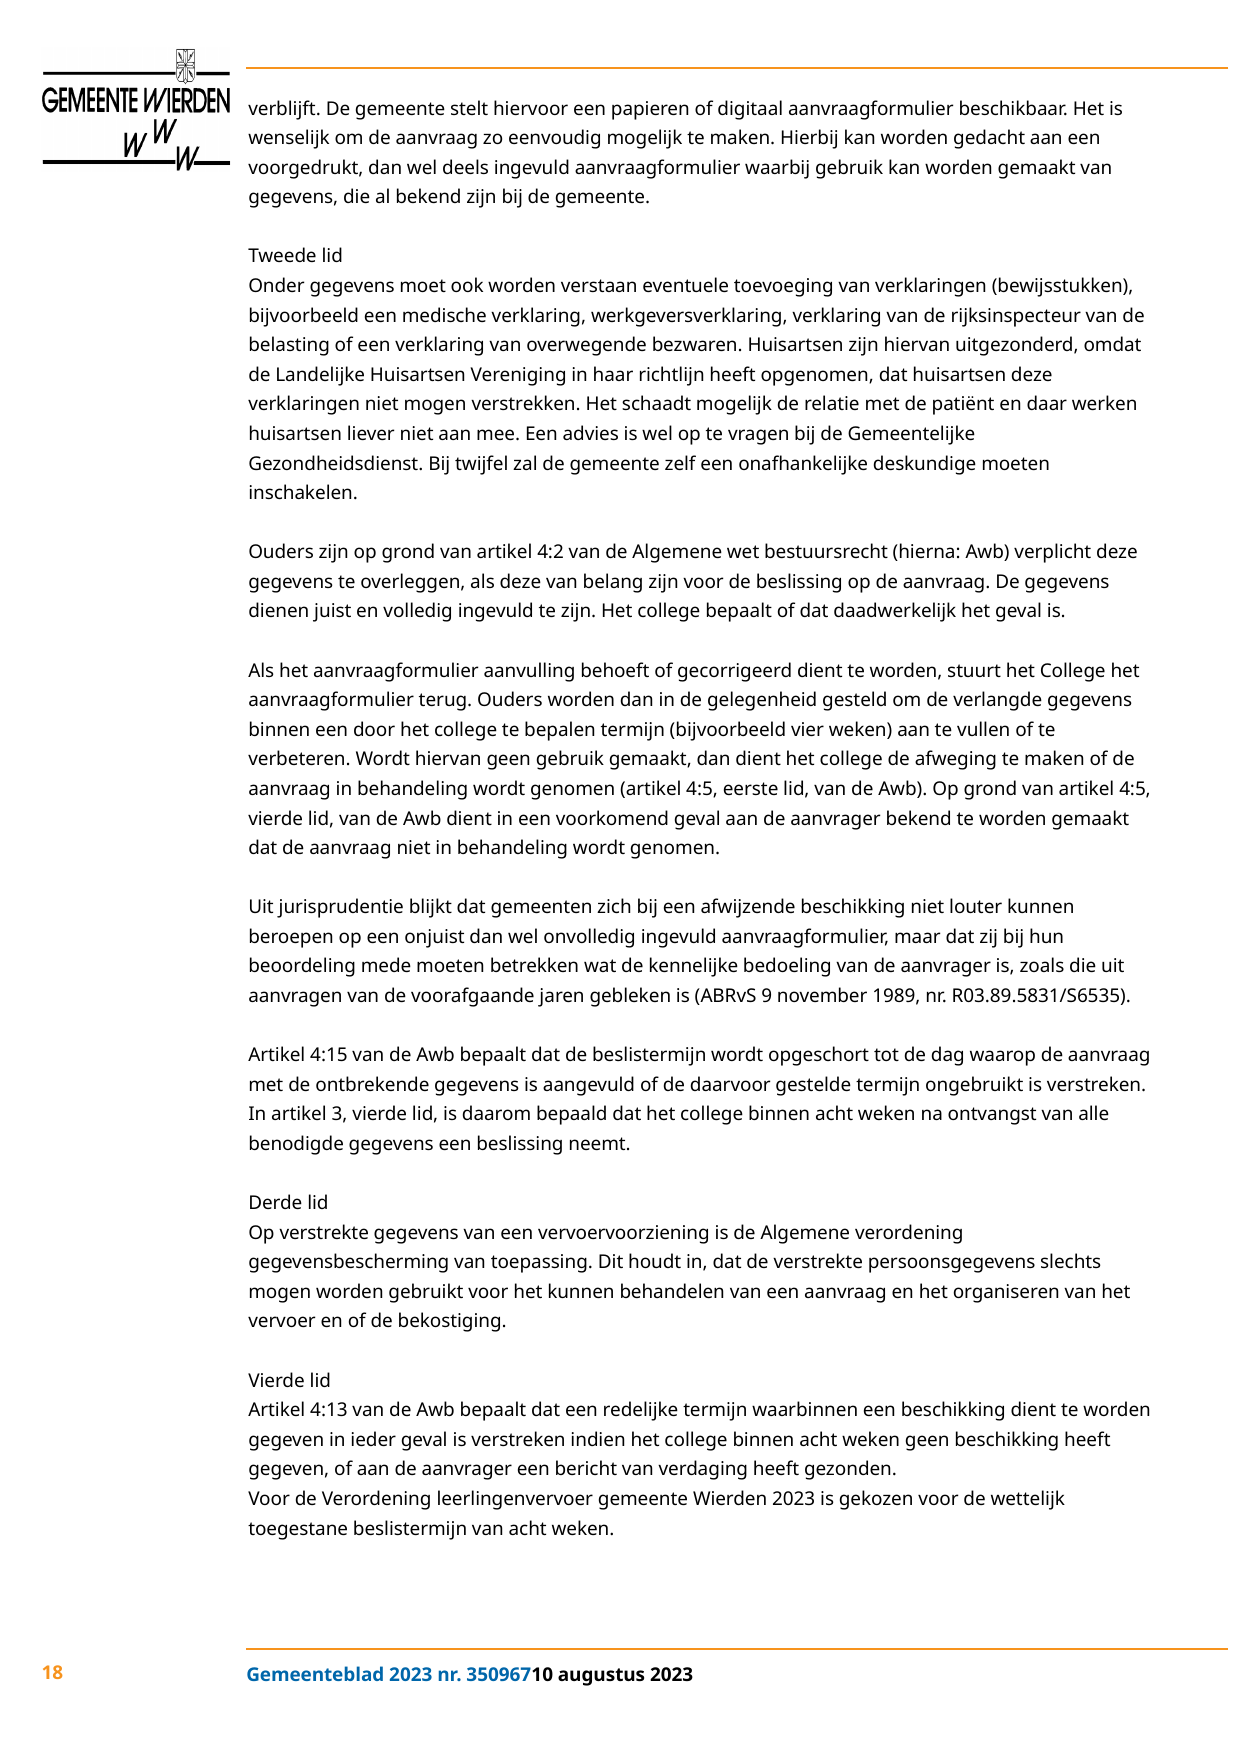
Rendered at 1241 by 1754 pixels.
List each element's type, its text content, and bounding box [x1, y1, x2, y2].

text Derde lid [248, 1189, 1152, 1215]
text Tweede lid [248, 243, 1152, 268]
text Uit jurisprudentie blijkt dat gemeenten zich bij een afwijzende beschikking niet louter kunnen beroepen op een onjuist dan wel onvolledig ingevuld aanvraagformulier, maar dat zij bij hun beoordeling mede moeten betrekken wat de kennelijke bedoeling van de aanvrager is, zoals die uit aanvragen van de voorafgaande jaren gebleken is (ABRvS 9 november 1989, nr. R03.89.5831/S6535). [248, 893, 1152, 1008]
text Voor de Verordening leerlingenvervoer gemeente Wierden 2023 is gekozen voor de wettelijk toegestane beslistermijn van acht weken. [248, 1485, 1152, 1541]
text verblijft. De gemeente stelt hiervoor een papieren of digitaal aanvraagformulier beschikbaar. Het is wenselijk om de aanvraag zo eenvoudig mogelijk te maken. Hierbij kan worden gedacht aan een voorgedrukt, dan wel deels ingevuld aanvraagformulier waarbij gebruik kan worden gemaakt van gegevens, die al bekend zijn bij de gemeente. [248, 95, 1152, 209]
text Artikel 4:15 van de Awb bepaalt dat de beslistermijn wordt opgeschort tot de dag waarop de aanvraag met de ontbrekende gegevens is aangevuld of de daarvoor gestelde termijn ongebruikt is verstreken. In artikel 3, vierde lid, is daarom bepaald dat het college binnen acht weken na ontvangst van alle benodigde gegevens een beslissing neemt. [248, 1041, 1152, 1156]
text Op verstrekte gegevens van een vervoervoorziening is de Algemene verordening gegevensbescherming van toepassing. Dit houdt in, dat de verstrekte persoonsgegevens slechts mogen worden gebruikt voor het kunnen behandelen van een aanvraag en het organiseren van het vervoer en of de bekostiging. [248, 1219, 1152, 1333]
picture [41, 47, 231, 172]
text Artikel 4:13 van de Awb bepaalt dat een redelijke termijn waarbinnen een beschikking dient te worden gegeven in ieder geval is verstreken indien het college binnen acht weken geen beschikking heeft gegeven, of aan de aanvrager een bericht van verdaging heeft gezonden. [248, 1396, 1152, 1481]
text Als het aanvraagformulier aanvulling behoeft of gecorrigeerd dient te worden, stuurt het College het aanvraagformulier terug. Ouders worden dan in de gelegenheid gesteld om de verlangde gegevens binnen een door het college te bepalen termijn (bijvoorbeeld vier weken) aan te vullen of te verbeteren. Wordt hiervan geen gebruik gemaakt, dan dient het college de afweging te maken of de aanvraag in behandeling wordt genomen (artikel 4:5, eerste lid, van de Awb). Op grond van artikel 4:5, vierde lid, van de Awb dient in een voorkomend geval aan de aanvrager bekend te worden gemaakt dat de aanvraag niet in behandeling wordt genomen. [248, 657, 1152, 860]
text Ouders zijn op grond van artikel 4:2 van de Algemene wet bestuursrecht (hierna: Awb) verplicht deze gegevens te overleggen, als deze van belang zijn voor de beslissing op de aanvraag. De gegevens dienen juist en volledig ingevuld te zijn. Het college bepaalt of dat daadwerkelijk het geval is. [248, 538, 1152, 623]
text Onder gegevens moet ook worden verstaan eventuele toevoeging van verklaringen (bewijsstukken), bijvoorbeeld een medische verklaring, werkgeversverklaring, verklaring van de rijksinspecteur van de belasting of een verklaring van overwegende bezwaren. Huisartsen zijn hiervan uitgezonderd, omdat de Landelijke Huisartsen Vereniging in haar richtlijn heeft opgenomen, dat huisartsen deze verklaringen niet mogen verstrekken. Het schaadt mogelijk de relatie met de patiënt en daar werken huisartsen liever niet aan mee. Een advies is wel op te vragen bij de Gemeentelijke Gezondheidsdienst. Bij twijfel zal de gemeente zelf een onafhankelijke deskundige moeten inschakelen. [248, 272, 1152, 505]
text Vierde lid [248, 1367, 1152, 1393]
